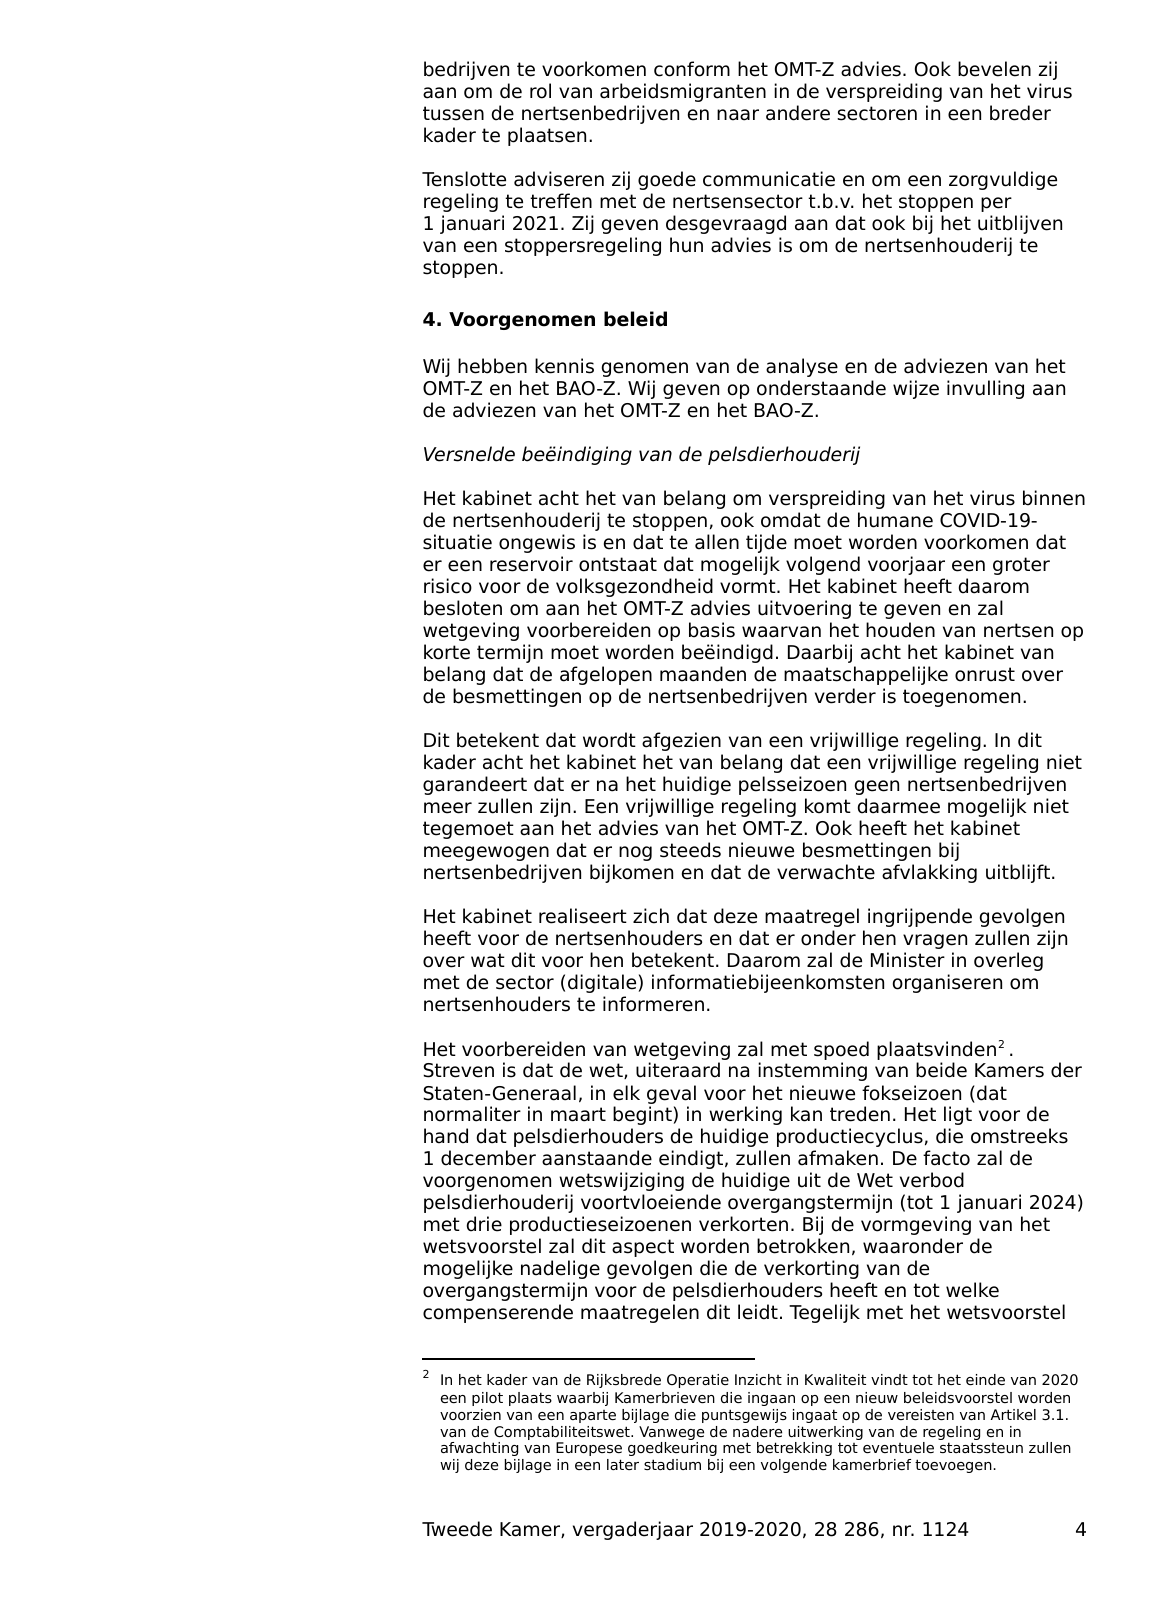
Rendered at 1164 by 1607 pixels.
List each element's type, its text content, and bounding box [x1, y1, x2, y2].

text bedrijven te voorkomen conform het OMT-Z advies. Ook bevelen zij aan om de rol van arbeidsmigranten in de verspreiding van het virus tussen de nertsenbedrijven en naar andere sectoren in een breder kader te plaatsen. [422, 59, 1087, 147]
text Het voorbereiden van wetgeving zal met spoed plaatsvinden. Streven is dat de wet, uiteraard na instemming van beide Kamers der Staten-Generaal, in elk geval voor het nieuwe fokseizoen (dat normaliter in maart begint) in werking kan treden. Het ligt voor de hand dat pelsdierhouders de huidige productiecyclus, die omstreeks 1 december aanstaande eindigt, zullen afmaken. De facto zal de voorgenomen wetswijziging de huidige uit de Wet verbod pelsdierhouderij voortvloeiende overgangstermijn (tot 1 januari 2024) met drie productieseizoenen verkorten. Bij de vormgeving van het wetsvoorstel zal dit aspect worden betrokken, waaronder de mogelijke nadelige gevolgen die de verkorting van de overgangstermijn voor de pelsdierhouders heeft en tot welke compenserende maatregelen dit leidt. Tegelijk met het wetsvoorstel [422, 1038, 1087, 1324]
text Het kabinet acht het van belang om verspreiding van het virus binnen de nertsenhouderij te stoppen, ook omdat de humane COVID-19-situatie ongewis is en dat te allen tijde moet worden voorkomen dat er een reservoir ontstaat dat mogelijk volgend voorjaar een groter risico voor de volksgezondheid vormt. Het kabinet heeft daarom besloten om aan het OMT-Z advies uitvoering te geven en zal wetgeving voorbereiden op basis waarvan het houden van nertsen op korte termijn moet worden beëindigd. Daarbij acht het kabinet van belang dat de afgelopen maanden de maatschappelijke onrust over de besmettingen op de nertsenbedrijven verder is toegenomen. [422, 488, 1087, 708]
subtitle 4. Voorgenomen beleid [422, 309, 1087, 331]
text Wij hebben kennis genomen van de analyse en de adviezen van het OMT-Z en het BAO-Z. Wij geven op onderstaande wijze invulling aan de adviezen van het OMT-Z en het BAO-Z. [422, 356, 1087, 422]
text Dit betekent dat wordt afgezien van een vrijwillige regeling. In dit kader acht het kabinet het van belang dat een vrijwillige regeling niet garandeert dat er na het huidige pelsseizoen geen nertsenbedrijven meer zullen zijn. Een vrijwillige regeling komt daarmee mogelijk niet tegemoet aan het advies van het OMT-Z. Ook heeft het kabinet meegewogen dat er nog steeds nieuwe besmettingen bij nertsenbedrijven bijkomen en dat de verwachte afvlakking uitblijft. [422, 730, 1087, 884]
subtitle Versnelde beëindiging van de pelsdierhouderij [422, 444, 1087, 466]
text Het kabinet realiseert zich dat deze maatregel ingrijpende gevolgen heeft voor de nertsenhouders en dat er onder hen vragen zullen zijn over wat dit voor hen betekent. Daarom zal de Minister in overleg met de sector (digitale) informatiebijeenkomsten organiseren om nertsenhouders te informeren. [422, 906, 1087, 1016]
text In het kader van de Rijksbrede Operatie Inzicht in Kwaliteit vindt tot het einde van 2020 een pilot plaats waarbij Kamerbrieven die ingaan op een nieuw beleidsvoorstel worden voorzien van een aparte bijlage die puntsgewijs ingaat op de vereisten van Artikel 3.1. van de Comptabiliteitswet. Vanwege de nadere uitwerking van de regeling en in afwachting van Europese goedkeuring met betrekking tot eventuele staatssteun zullen wij deze bijlage in een later stadium bij een volgende kamerbrief toevoegen. [422, 1368, 1087, 1474]
text Tenslotte adviseren zij goede communicatie en om een zorgvuldige regeling te treffen met de nertsensector t.b.v. het stoppen per 1 januari 2021. Zij geven desgevraagd aan dat ook bij het uitblijven van een stoppersregeling hun advies is om de nertsenhouderij te stoppen. [422, 169, 1087, 279]
